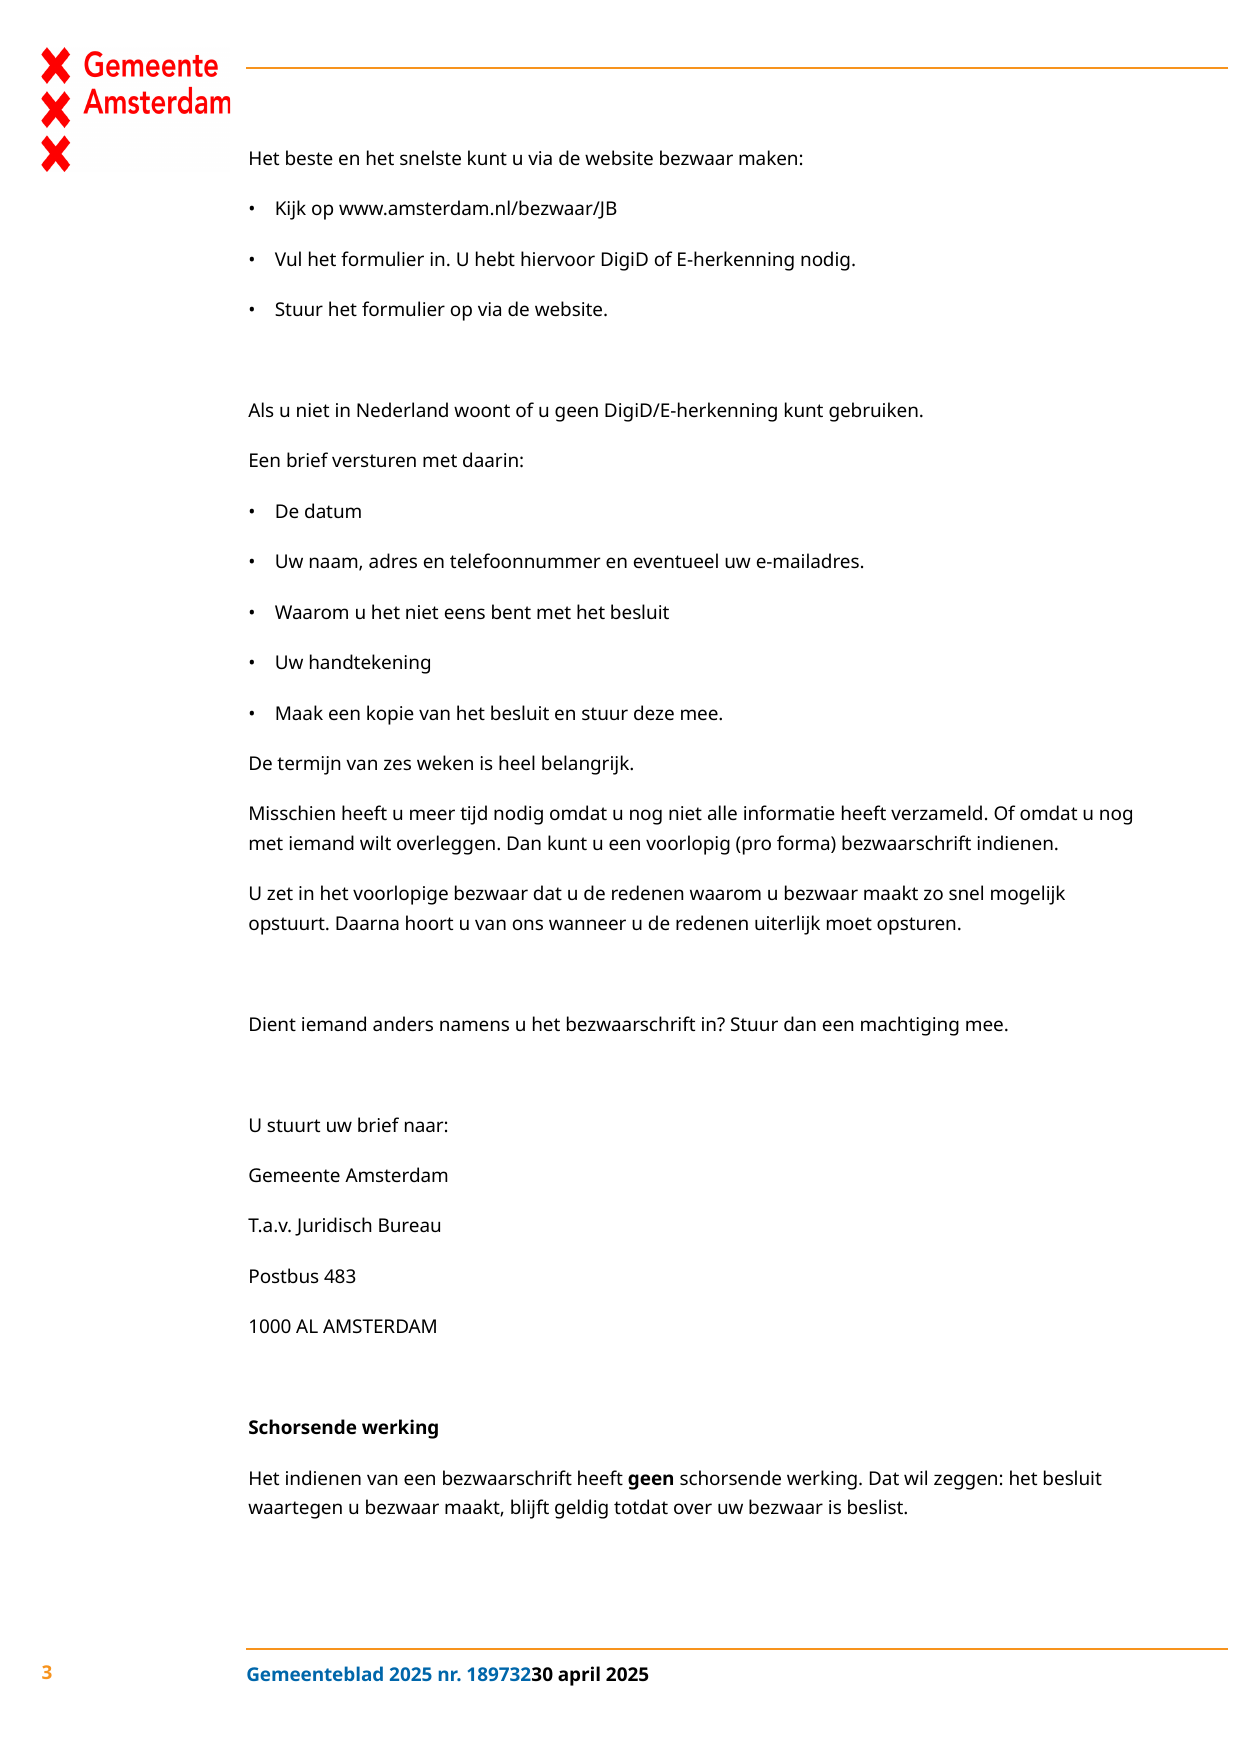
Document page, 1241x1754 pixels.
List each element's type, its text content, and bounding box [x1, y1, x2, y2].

text Het beste en het snelste kunt u via de website bezwaar maken: [248, 145, 1152, 171]
text Schorsende werking [248, 1414, 1152, 1440]
text • Uw handtekening [248, 649, 1152, 675]
text 1000 AL AMSTERDAM [248, 1313, 1152, 1339]
picture [41, 47, 231, 172]
text U stuurt uw brief naar: [248, 1112, 1152, 1138]
text • De datum [248, 498, 1152, 524]
text • Waarom u het niet eens bent met het besluit [248, 599, 1152, 625]
text Misschien heeft u meer tijd nodig omdat u nog niet alle informatie heeft verzameld. Of omdat u nog met iemand wilt overleggen. Dan kunt u een voorlopig (pro forma) bezwaarschrift indienen. [248, 801, 1152, 856]
text U zet in het voorlopige bezwaar dat u de redenen waarom u bezwaar maakt zo snel mogelijk opstuurt. Daarna hoort u van ons wanneer u de redenen uiterlijk moet opsturen. [248, 881, 1152, 936]
text Gemeente Amsterdam [248, 1162, 1152, 1188]
text Het indienen van een bezwaarschrift heeft geen schorsende werking. Dat wil zeggen: het besluit waartegen u bezwaar maakt, blijft geldig totdat over uw bezwaar is beslist. [248, 1465, 1152, 1520]
text • Maak een kopie van het besluit en stuur deze mee. [248, 700, 1152, 726]
text De termijn van zes weken is heel belangrijk. [248, 750, 1152, 776]
text • Stuur het formulier op via de website. [248, 296, 1152, 322]
text Dient iemand anders namens u het bezwaarschrift in? Stuur dan een machtiging mee. [248, 1011, 1152, 1037]
text • Kijk op www.amsterdam.nl/bezwaar/JB [248, 196, 1152, 221]
text • Vul het formulier in. U hebt hiervoor DigiD of E-herkenning nodig. [248, 246, 1152, 272]
text Een brief versturen met daarin: [248, 448, 1152, 473]
text Postbus 483 [248, 1263, 1152, 1289]
text T.a.v. Juridisch Bureau [248, 1213, 1152, 1238]
text • Uw naam, adres en telefoonnummer en eventueel uw e-mailadres. [248, 548, 1152, 574]
text Als u niet in Nederland woont of u geen DigiD/E-herkenning kunt gebruiken. [248, 397, 1152, 423]
